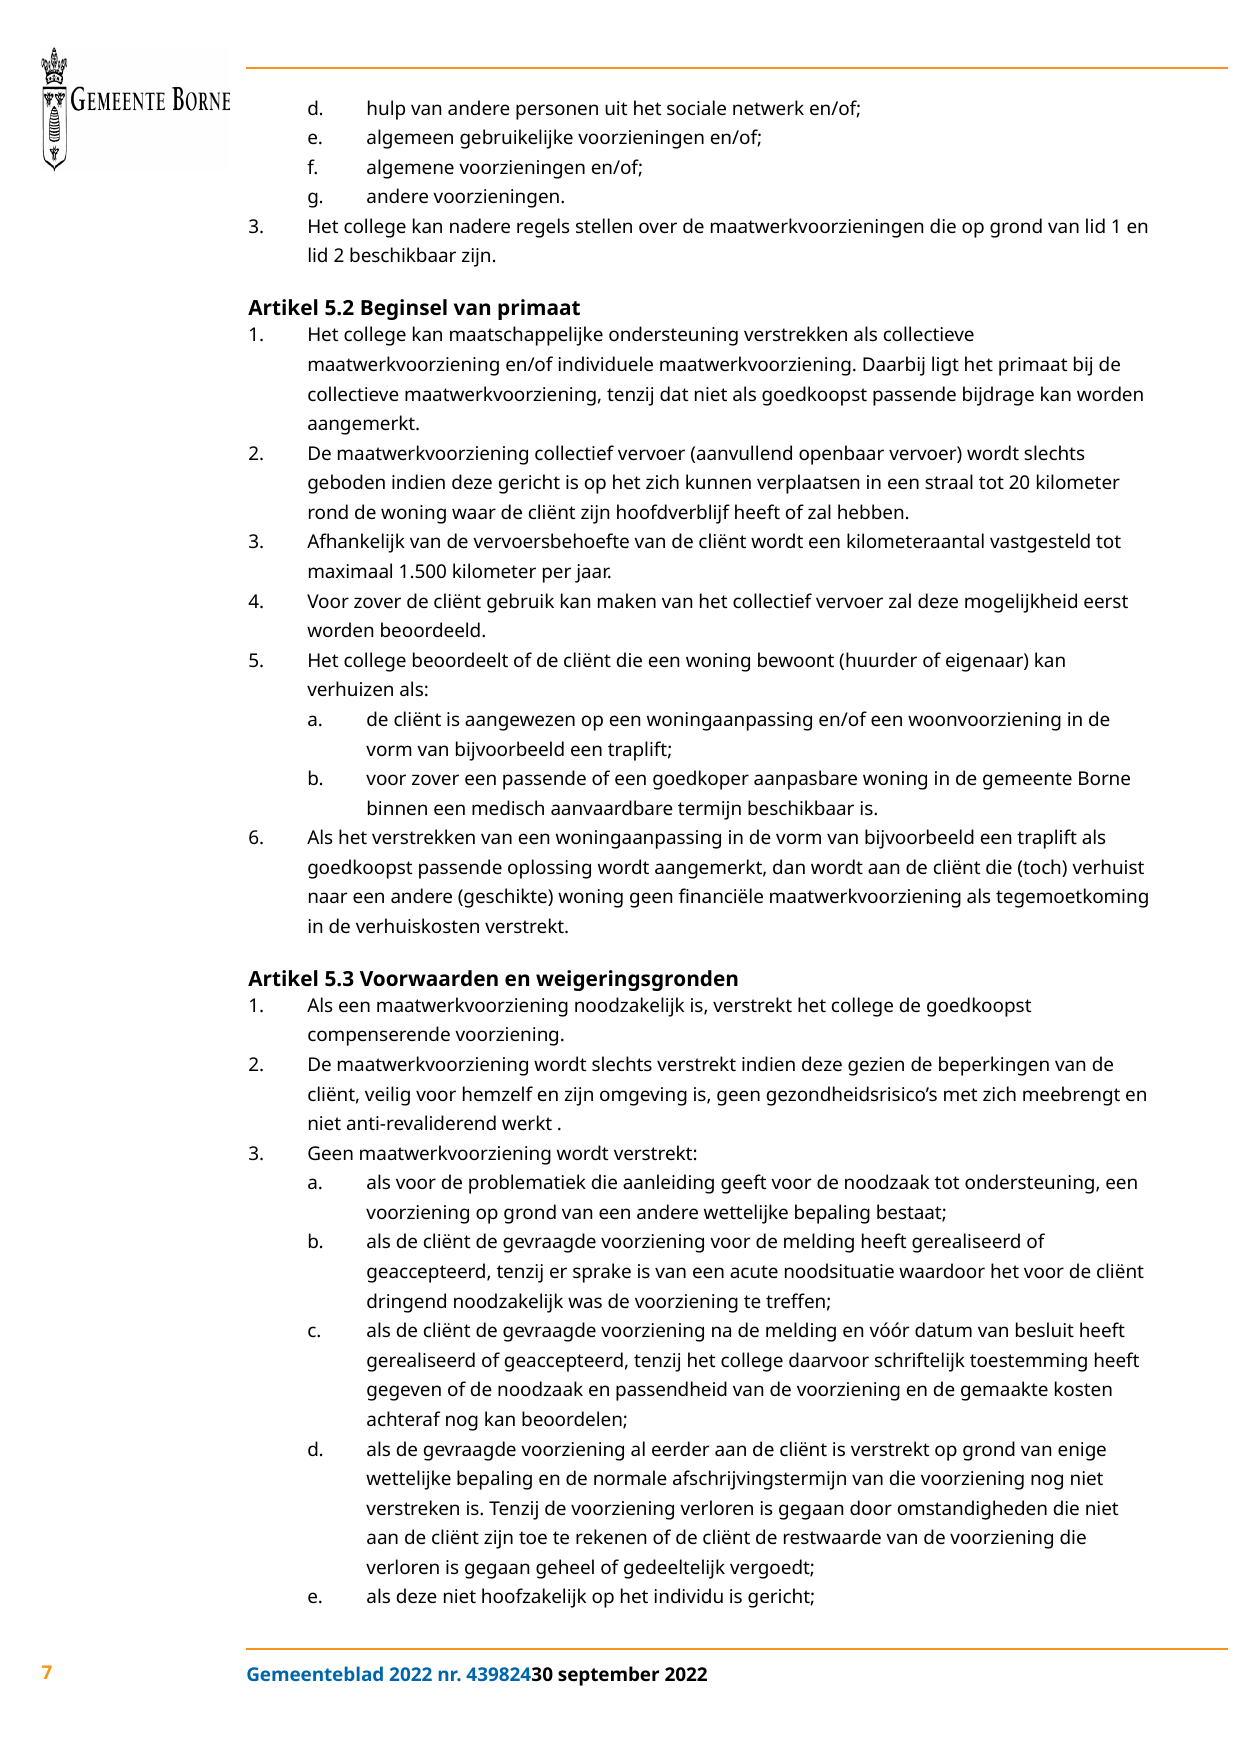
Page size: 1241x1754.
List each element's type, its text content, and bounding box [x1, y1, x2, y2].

text Artikel 5.2 Beginsel van primaat [248, 293, 1152, 322]
list Als het verstrekken van een woningaanpassing in de vorm van bijvoorbeeld een traplift als goedkoopst passende oplossing wordt aangemerkt, dan wordt aan de cliënt die (toch) verhuist naar een andere (geschikte) woning geen financiële maatwerkvoorziening als tegemoetkoming in de verhuiskosten verstrekt. [248, 824, 1152, 939]
list als voor de problematiek die aanleiding geeft voor de noodzaak tot ondersteuning, een voorziening op grond van een andere wettelijke bepaling bestaat; [307, 1169, 1152, 1225]
text Artikel 5.3 Voorwaarden en weigeringsgronden [248, 964, 1152, 992]
list Voor zover de cliënt gebruik kan maken van het collectief vervoer zal deze mogelijkheid eerst worden beoordeeld. [248, 588, 1152, 643]
list hulp van andere personen uit het sociale netwerk en/of; [307, 95, 1152, 121]
list Het college beoordeelt of de cliënt die een woning bewoont (huurder of eigenaar) kan verhuizen als: [248, 647, 1152, 702]
list als deze niet hoofzakelijk op het individu is gericht; [307, 1584, 1152, 1609]
list als de gevraagde voorziening al eerder aan de cliënt is verstrekt op grond van enige wettelijke bepaling en de normale afschrijvingstermijn van die voorziening nog niet verstreken is. Tenzij de voorziening verloren is gegaan door omstandigheden die niet aan de cliënt zijn toe te rekenen of de cliënt de restwaarde van de voorziening die verloren is gegaan geheel of gedeeltelijk vergoedt; [307, 1436, 1152, 1580]
list als de cliënt de gevraagde voorziening na de melding en vóór datum van besluit heeft gerealiseerd of geaccepteerd, tenzij het college daarvoor schriftelijk toestemming heeft gegeven of de noodzaak en passendheid van de voorziening en de gemaakte kosten achteraf nog kan beoordelen; [307, 1317, 1152, 1432]
list Het college kan nadere regels stellen over de maatwerkvoorzieningen die op grond van lid 1 en lid 2 beschikbaar zijn. [248, 213, 1152, 268]
list als de cliënt de gevraagde voorziening voor de melding heeft gerealiseerd of geaccepteerd, tenzij er sprake is van een acute noodsituatie waardoor het voor de cliënt dringend noodzakelijk was de voorziening te treffen; [307, 1229, 1152, 1314]
list de cliënt is aangewezen op een woningaanpassing en/of een woonvoorziening in de vorm van bijvoorbeeld een traplift; [307, 706, 1152, 761]
list Het college kan maatschappelijke ondersteuning verstrekken als collectieve maatwerkvoorziening en/of individuele maatwerkvoorziening. Daarbij ligt het primaat bij de collectieve maatwerkvoorziening, tenzij dat niet als goedkoopst passende bijdrage kan worden aangemerkt. [248, 322, 1152, 436]
list De maatwerkvoorziening wordt slechts verstrekt indien deze gezien de beperkingen van de cliënt, veilig voor hemzelf en zijn omgeving is, geen gezondheidsrisico’s met zich meebrengt en niet anti-revaliderend werkt . [248, 1051, 1152, 1136]
list algemeen gebruikelijke voorzieningen en/of; [307, 124, 1152, 150]
list Als een maatwerkvoorziening noodzakelijk is, verstrekt het college de goedkoopst compenserende voorziening. [248, 992, 1152, 1047]
list voor zover een passende of een goedkoper aanpasbare woning in de gemeente Borne binnen een medisch aanvaardbare termijn beschikbaar is. [307, 765, 1152, 821]
list Geen maatwerkvoorziening wordt verstrekt: [248, 1140, 1152, 1166]
list algemene voorzieningen en/of; [307, 154, 1152, 180]
list De maatwerkvoorziening collectief vervoer (aanvullend openbaar vervoer) wordt slechts geboden indien deze gericht is op het zich kunnen verplaatsen in een straal tot 20 kilometer rond de woning waar de cliënt zijn hoofdverblijf heeft of zal hebben. [248, 440, 1152, 525]
list Afhankelijk van de vervoersbehoefte van de cliënt wordt een kilometeraantal vastgesteld tot maximaal 1.500 kilometer per jaar. [248, 529, 1152, 584]
list andere voorzieningen. [307, 183, 1152, 209]
picture [41, 47, 231, 172]
